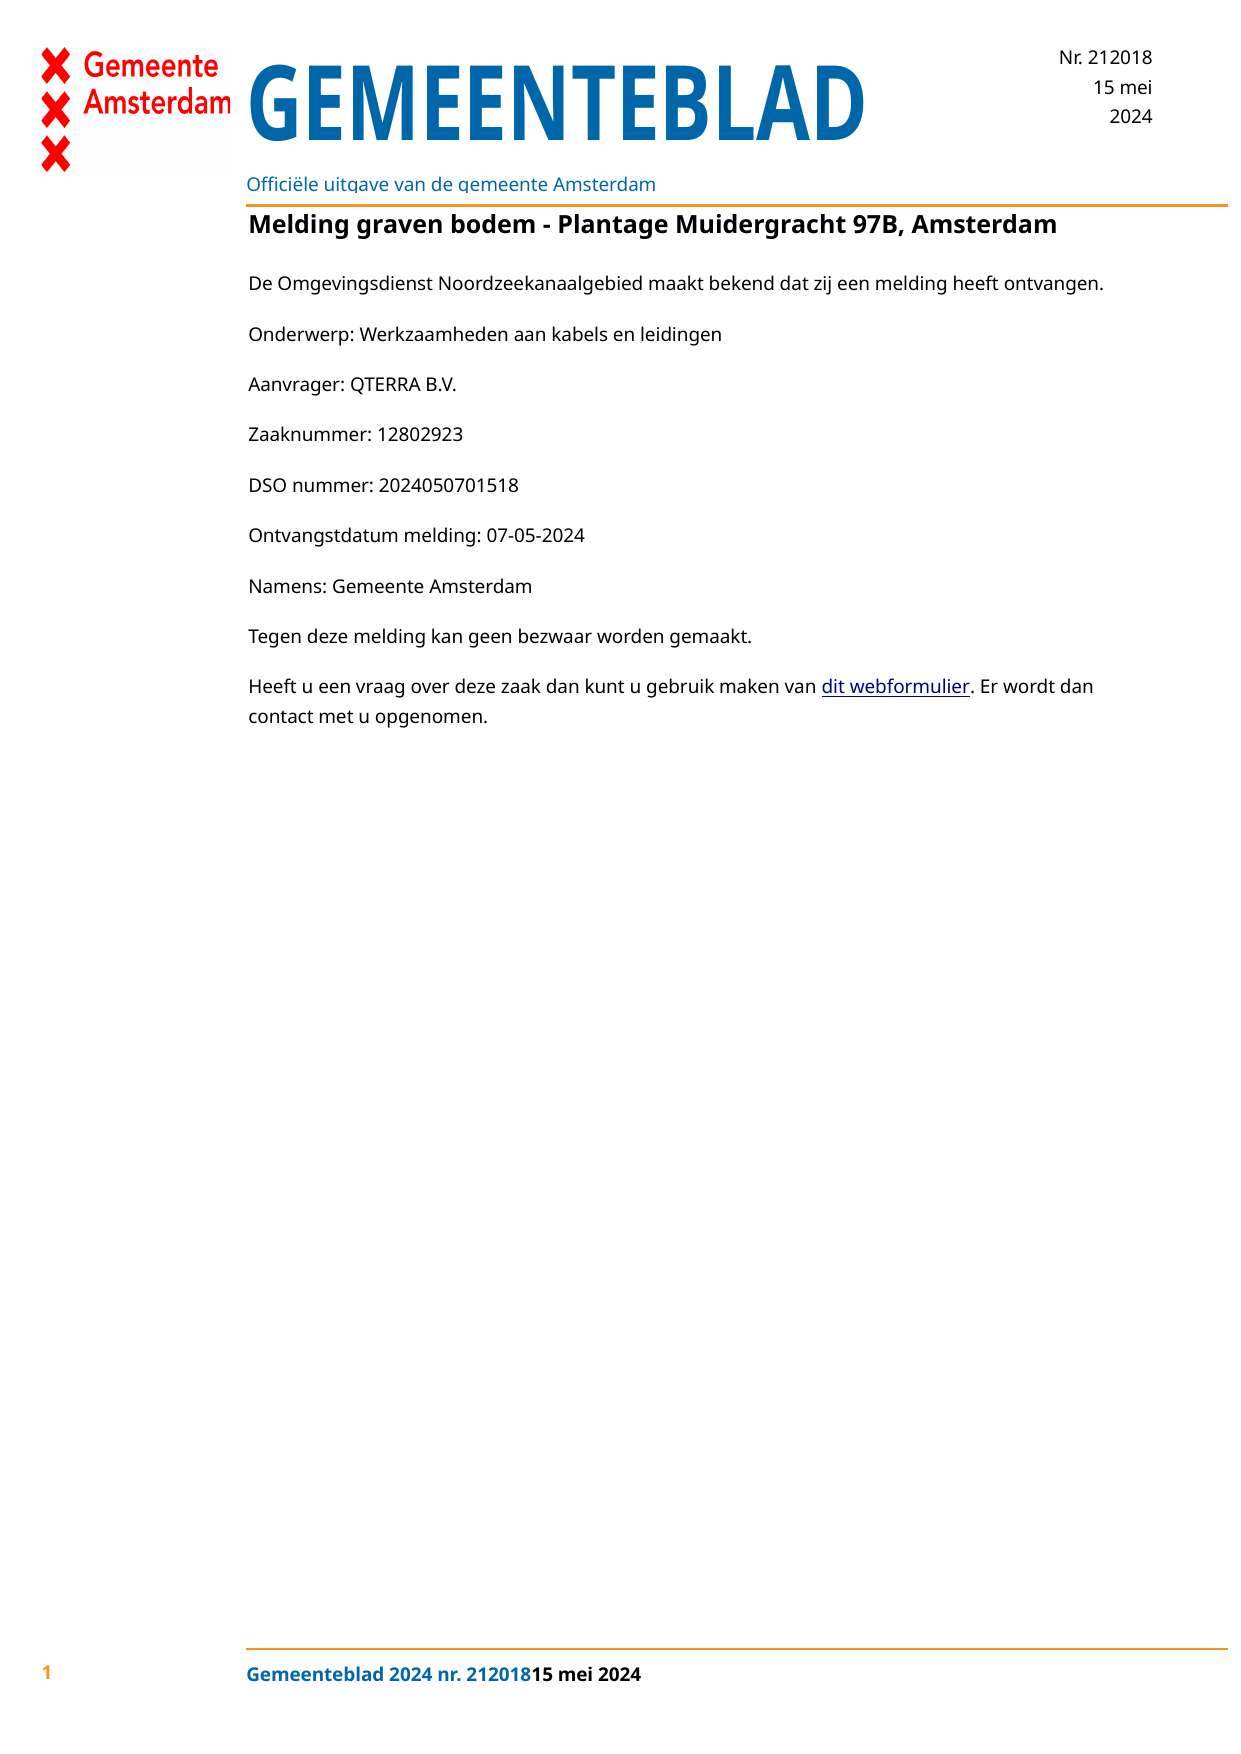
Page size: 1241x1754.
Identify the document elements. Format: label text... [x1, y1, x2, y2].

picture [41, 47, 231, 172]
text Melding graven bodem - Plantage Muidergracht 97B, Amsterdam [248, 207, 1152, 241]
text Namens: Gemeente Amsterdam [248, 573, 1152, 598]
text Heeft u een vraag over deze zaak dan kunt u gebruik maken van dit webformulier. Er wordt dan contact met u opgenomen. [248, 674, 1152, 729]
text Zaaknummer: 12802923 [248, 422, 1152, 447]
text Ontvangstdatum melding: 07-05-2024 [248, 522, 1152, 548]
text DSO nummer: 2024050701518 [248, 472, 1152, 498]
text Aanvrager: QTERRA B.V. [248, 371, 1152, 397]
text Onderwerp: Werkzaamheden aan kabels en leidingen [248, 321, 1152, 346]
text De Omgevingsdienst Noordzeekanaalgebied maakt bekend dat zij een melding heeft ontvangen. [248, 270, 1152, 296]
text Tegen deze melding kan geen bezwaar worden gemaakt. [248, 623, 1152, 649]
